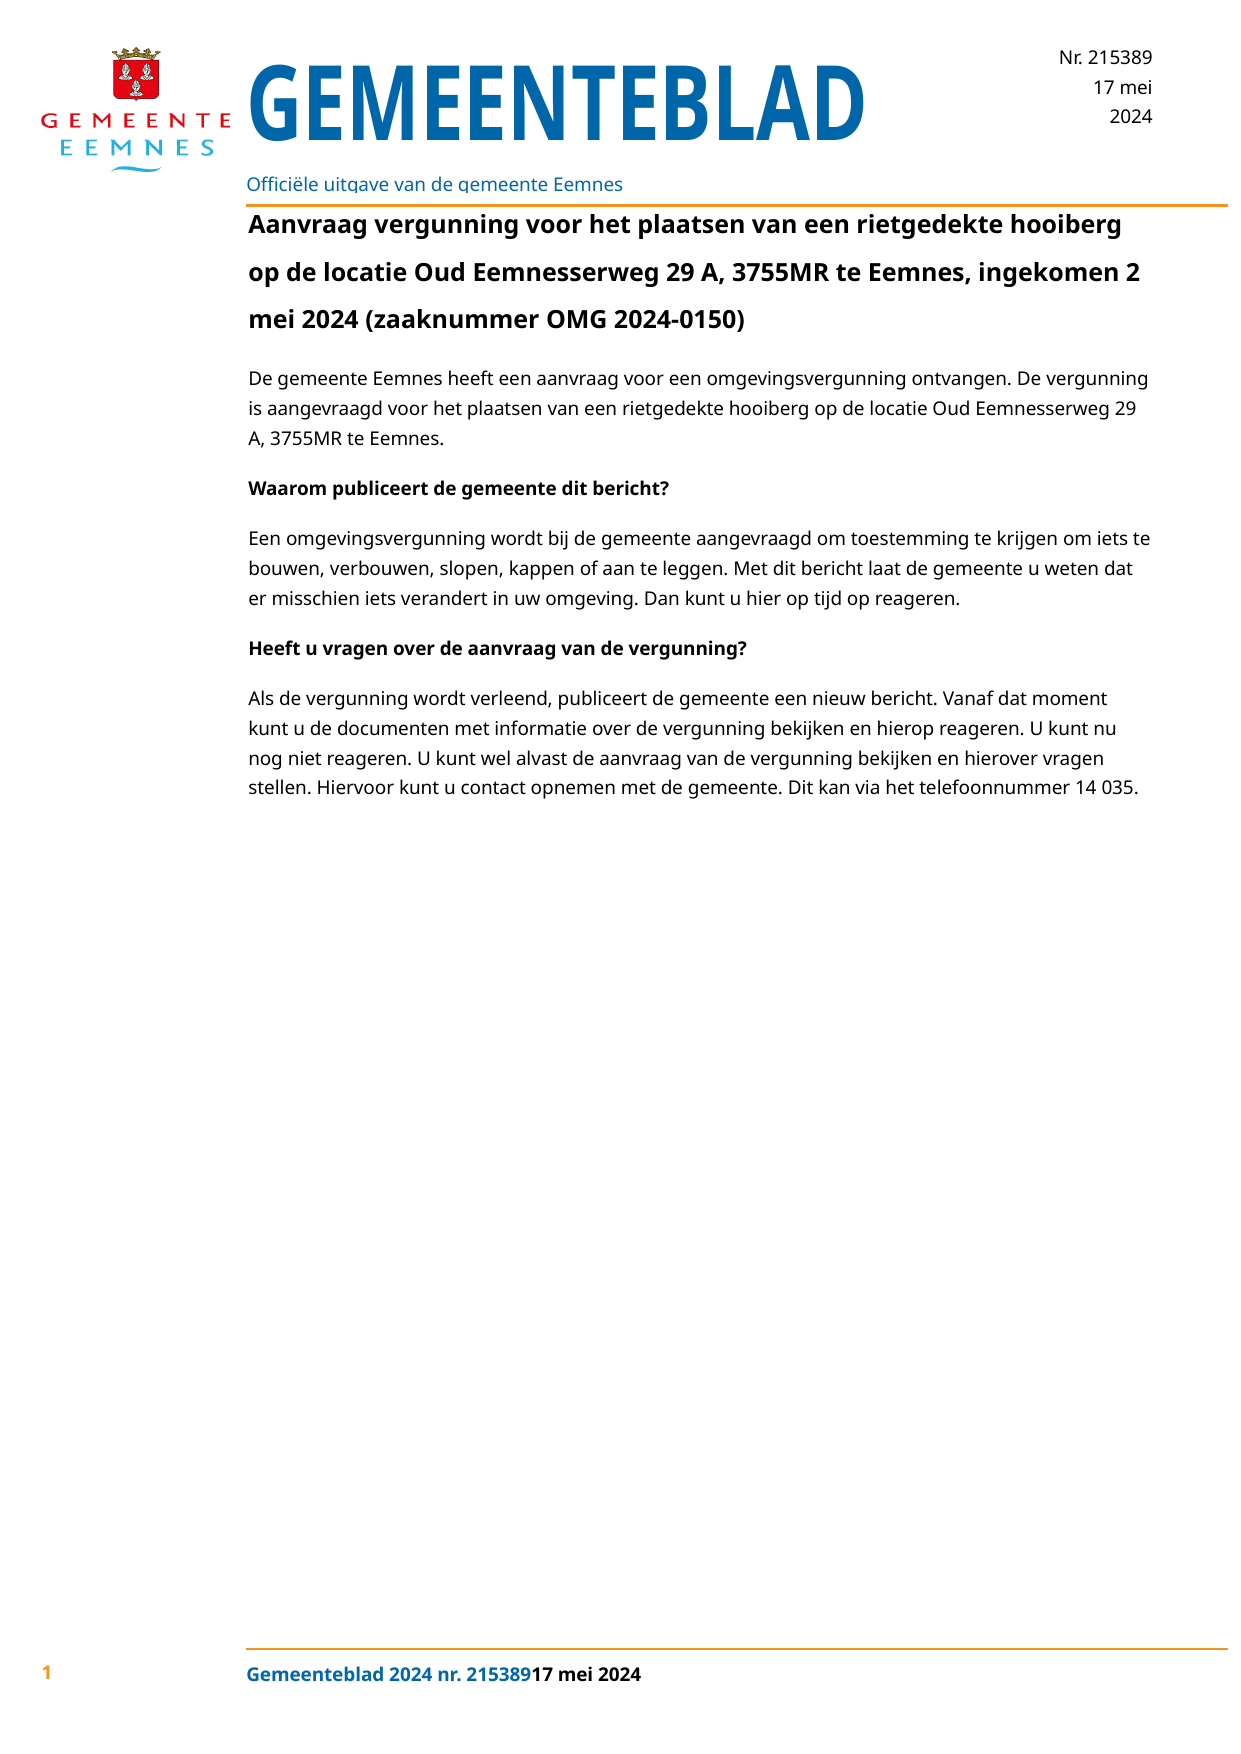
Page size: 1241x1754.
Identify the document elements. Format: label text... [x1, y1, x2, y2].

picture [41, 47, 231, 172]
text Heeft u vragen over de aanvraag van de vergunning? [248, 635, 1152, 661]
text De gemeente Eemnes heeft een aanvraag voor een omgevingsvergunning ontvangen. De vergunning is aangevraagd voor het plaatsen van een rietgedekte hooiberg op de locatie Oud Eemnesserweg 29 A, 3755MR te Eemnes. [248, 366, 1152, 450]
text Als de vergunning wordt verleend, publiceert de gemeente een nieuw bericht. Vanaf dat moment kunt u de documenten met informatie over de vergunning bekijken en hierop reageren. U kunt nu nog niet reageren. U kunt wel alvast de aanvraag van de vergunning bekijken en hierover vragen stellen. Hiervoor kunt u contact opnemen met de gemeente. Dit kan via het telefoonnummer 14 035. [248, 686, 1152, 800]
text Aanvraag vergunning voor het plaatsen van een rietgedekte hooiberg op de locatie Oud Eemnesserweg 29 A, 3755MR te Eemnes, ingekomen 2 mei 2024 (zaaknummer OMG 2024-0150) [248, 207, 1152, 336]
text Waarom publiceert de gemeente dit bericht? [248, 475, 1152, 501]
text Een omgevingsvergunning wordt bij de gemeente aangevraagd om toestemming te krijgen om iets te bouwen, verbouwen, slopen, kappen of aan te leggen. Met dit bericht laat de gemeente u weten dat er misschien iets verandert in uw omgeving. Dan kunt u hier op tijd op reageren. [248, 526, 1152, 610]
